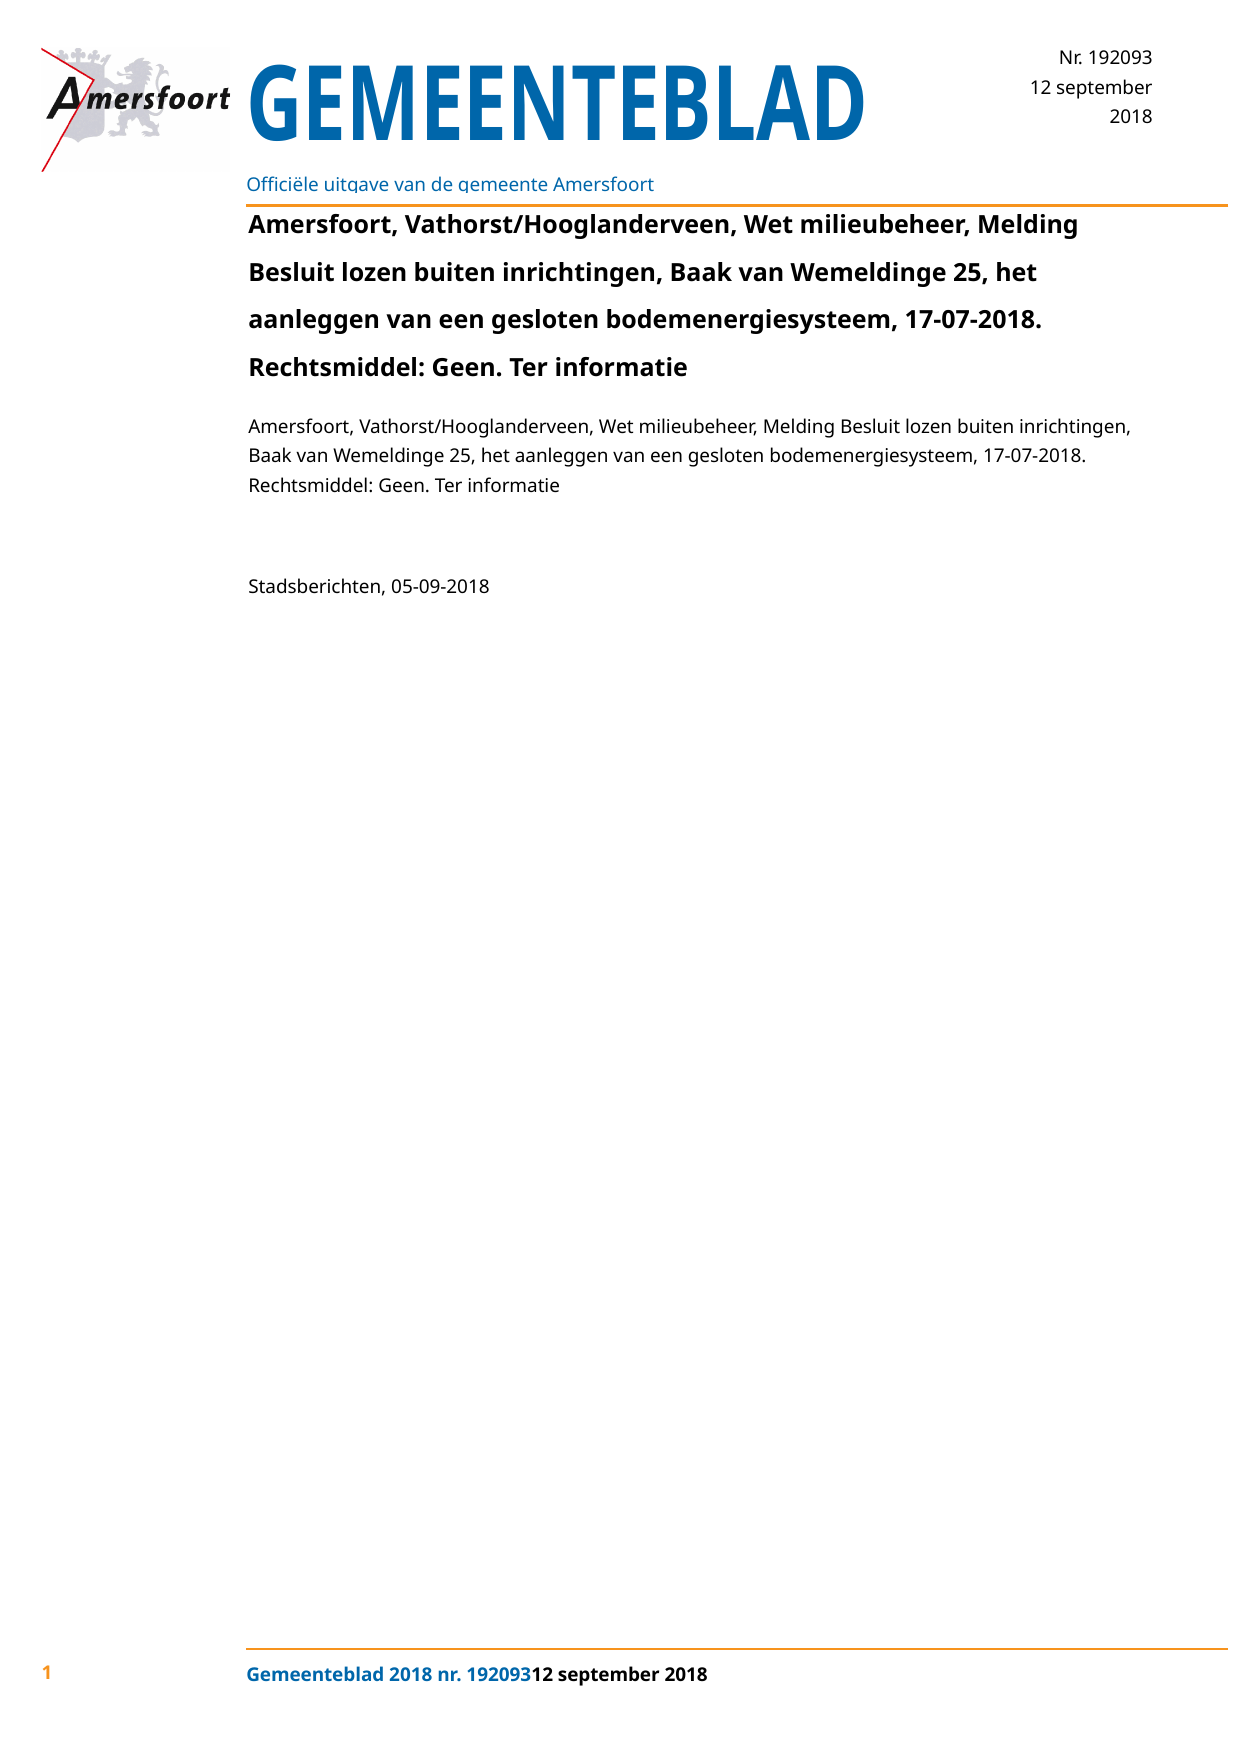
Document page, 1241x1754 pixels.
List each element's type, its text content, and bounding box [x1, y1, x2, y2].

picture [41, 47, 231, 172]
text Amersfoort, Vathorst/Hooglanderveen, Wet milieubeheer, Melding Besluit lozen buiten inrichtingen, Baak van Wemeldinge 25, het aanleggen van een gesloten bodemenergiesysteem, 17-07-2018. Rechtsmiddel: Geen. Ter informatie [248, 207, 1152, 384]
text Stadsberichten, 05-09-2018 [248, 573, 1152, 599]
text Amersfoort, Vathorst/Hooglanderveen, Wet milieubeheer, Melding Besluit lozen buiten inrichtingen, Baak van Wemeldinge 25, het aanleggen van een gesloten bodemenergiesysteem, 17-07-2018. Rechtsmiddel: Geen. Ter informatie [248, 413, 1152, 498]
